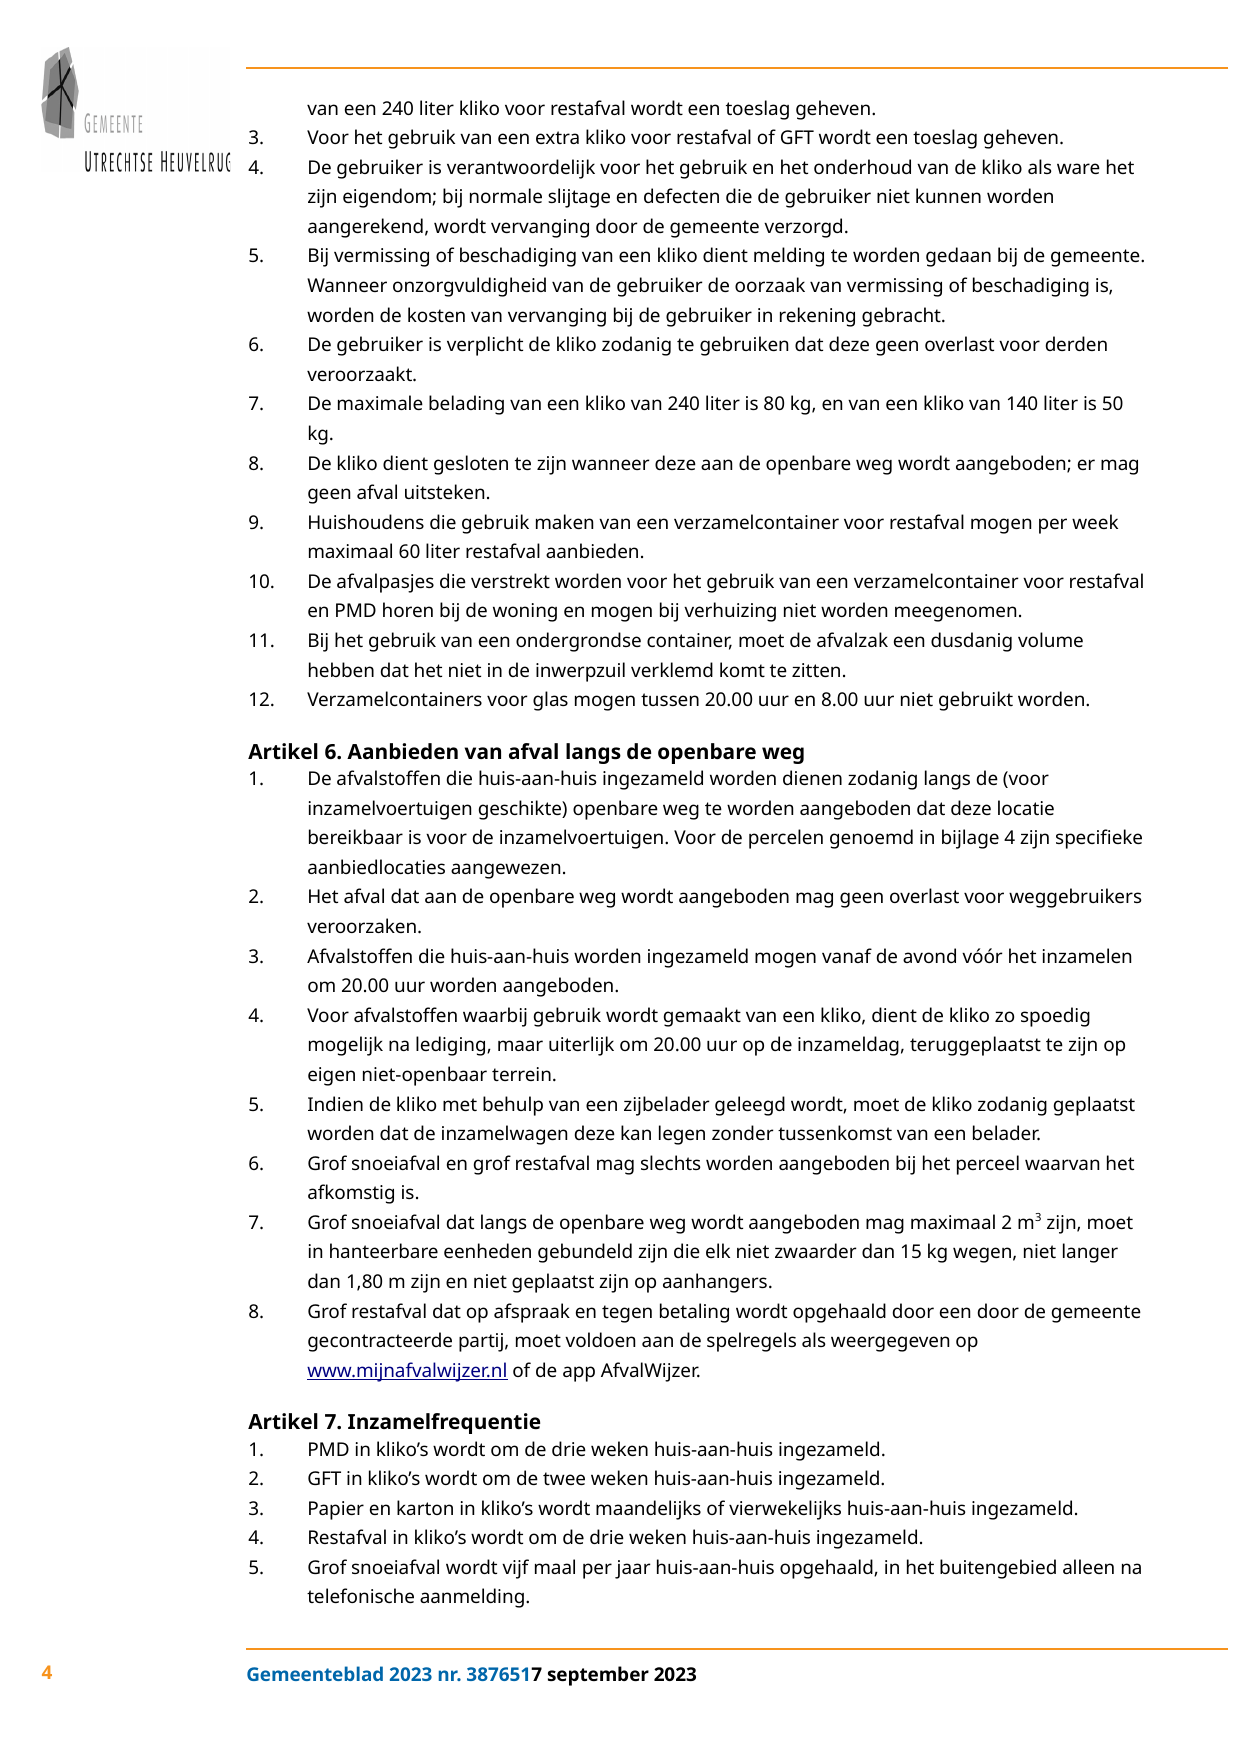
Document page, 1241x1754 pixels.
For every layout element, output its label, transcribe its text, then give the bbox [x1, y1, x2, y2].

text Artikel 7. Inzamelfrequentie [248, 1407, 1152, 1436]
list Verzamelcontainers voor glas mogen tussen 20.00 uur en 8.00 uur niet gebruikt worden. [248, 686, 1152, 712]
list De kliko dient gesloten te zijn wanneer deze aan de openbare weg wordt aangeboden; er mag geen afval uitsteken. [248, 450, 1152, 505]
list Restafval in kliko’s wordt om de drie weken huis-aan-huis ingezameld. [248, 1524, 1152, 1550]
list PMD in kliko’s wordt om de drie weken huis-aan-huis ingezameld. [248, 1436, 1152, 1462]
list Voor het gebruik van een extra kliko voor restafval of GFT wordt een toeslag geheven. [248, 124, 1152, 150]
list Indien de kliko met behulp van een zijbelader geleegd wordt, moet de kliko zodanig geplaatst worden dat de inzamelwagen deze kan legen zonder tussenkomst van een belader. [248, 1091, 1152, 1146]
list Afvalstoffen die huis-aan-huis worden ingezameld mogen vanaf de avond vóór het inzamelen om 20.00 uur worden aangeboden. [248, 943, 1152, 998]
list Grof snoeiafval en grof restafval mag slechts worden aangeboden bij het perceel waarvan het afkomstig is. [248, 1150, 1152, 1205]
list Bij het gebruik van een ondergrondse container, moet de afvalzak een dusdanig volume hebben dat het niet in de inwerpzuil verklemd komt te zitten. [248, 627, 1152, 683]
list Bij vermissing of beschadiging van een kliko dient melding te worden gedaan bij de gemeente. Wanneer onzorgvuldigheid van de gebruiker de oorzaak van vermissing of beschadiging is, worden de kosten van vervanging bij de gebruiker in rekening gebracht. [248, 243, 1152, 328]
list Grof snoeiafval dat langs de openbare weg wordt aangeboden mag maximaal 2 m3 zijn, moet in hanteerbare eenheden gebundeld zijn die elk niet zwaarder dan 15 kg wegen, niet langer dan 1,80 m zijn en niet geplaatst zijn op aanhangers. [248, 1209, 1152, 1294]
picture [41, 47, 231, 172]
list Huishoudens die gebruik maken van een verzamelcontainer voor restafval mogen per week maximaal 60 liter restafval aanbieden. [248, 509, 1152, 564]
list De afvalpasjes die verstrekt worden voor het gebruik van een verzamelcontainer voor restafval en PMD horen bij de woning en mogen bij verhuizing niet worden meegenomen. [248, 568, 1152, 623]
list GFT in kliko’s wordt om de twee weken huis-aan-huis ingezameld. [248, 1465, 1152, 1491]
list De gebruiker is verantwoordelijk voor het gebruik en het onderhoud van de kliko als ware het zijn eigendom; bij normale slijtage en defecten die de gebruiker niet kunnen worden aangerekend, wordt vervanging door de gemeente verzorgd. [248, 154, 1152, 239]
list Papier en karton in kliko’s wordt maandelijks of vierwekelijks huis-aan-huis ingezameld. [248, 1495, 1152, 1521]
list De maximale belading van een kliko van 240 liter is 80 kg, en van een kliko van 140 liter is 50 kg. [248, 391, 1152, 446]
list Grof restafval dat op afspraak en tegen betaling wordt opgehaald door een door de gemeente gecontracteerde partij, moet voldoen aan de spelregels als weergegeven op www.mijnafvalwijzer.nl of de app AfvalWijzer. [248, 1298, 1152, 1383]
list van een 240 liter kliko voor restafval wordt een toeslag geheven. [248, 95, 1152, 121]
list De gebruiker is verplicht de kliko zodanig te gebruiken dat deze geen overlast voor derden veroorzaakt. [248, 331, 1152, 387]
text Artikel 6. Aanbieden van afval langs de openbare weg [248, 737, 1152, 765]
list Grof snoeiafval wordt vijf maal per jaar huis-aan-huis opgehaald, in het buitengebied alleen na telefonische aanmelding. [248, 1554, 1152, 1609]
list Voor afvalstoffen waarbij gebruik wordt gemaakt van een kliko, dient de kliko zo spoedig mogelijk na lediging, maar uiterlijk om 20.00 uur op de inzameldag, teruggeplaatst te zijn op eigen niet-openbaar terrein. [248, 1002, 1152, 1087]
list De afvalstoffen die huis-aan-huis ingezameld worden dienen zodanig langs de (voor inzamelvoertuigen geschikte) openbare weg te worden aangeboden dat deze locatie bereikbaar is voor de inzamelvoertuigen. Voor de percelen genoemd in bijlage 4 zijn specifieke aanbiedlocaties aangewezen. [248, 765, 1152, 880]
list Het afval dat aan de openbare weg wordt aangeboden mag geen overlast voor weggebruikers veroorzaken. [248, 884, 1152, 939]
